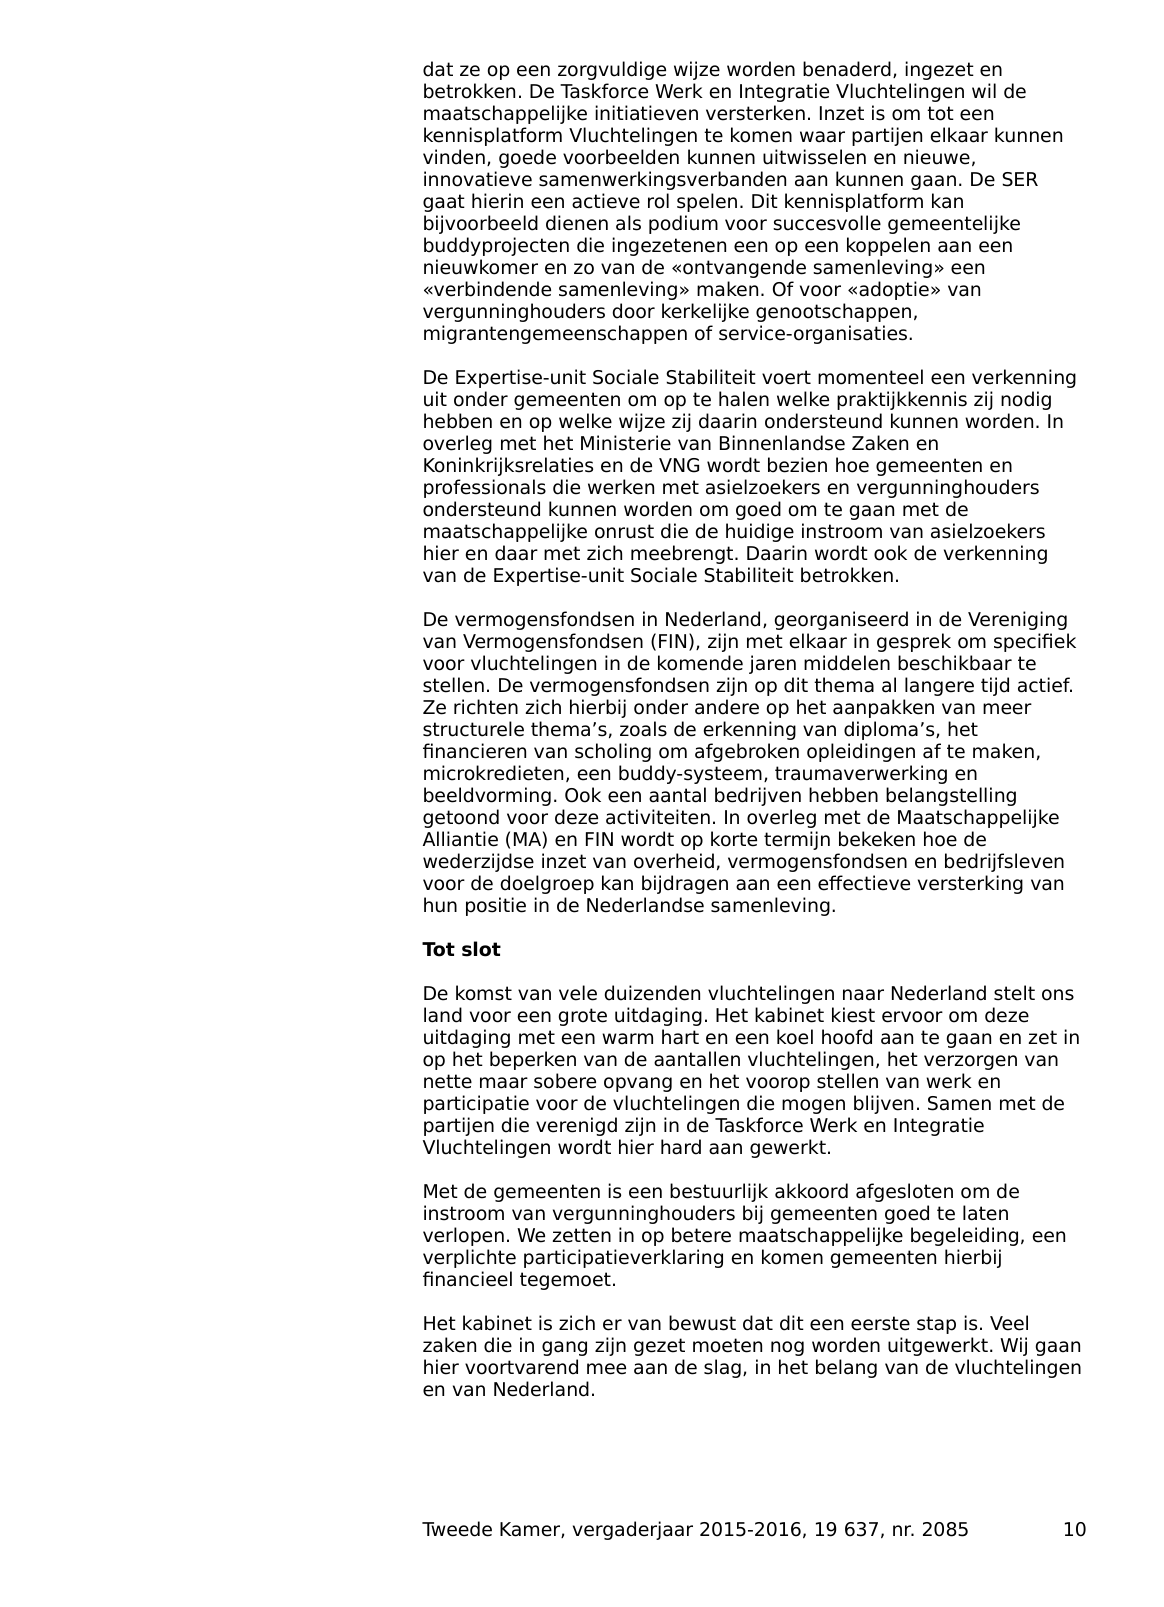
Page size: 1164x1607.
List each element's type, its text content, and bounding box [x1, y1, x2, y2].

text De Expertise-unit Sociale Stabiliteit voert momenteel een verkenning uit onder gemeenten om op te halen welke praktijkkennis zij nodig hebben en op welke wijze zij daarin ondersteund kunnen worden. In overleg met het Ministerie van Binnenlandse Zaken en Koninkrijksrelaties en de VNG wordt bezien hoe gemeenten en professionals die werken met asielzoekers en vergunninghouders ondersteund kunnen worden om goed om te gaan met de maatschappelijke onrust die de huidige instroom van asielzoekers hier en daar met zich meebrengt. Daarin wordt ook de verkenning van de Expertise-unit Sociale Stabiliteit betrokken. [422, 367, 1087, 587]
text dat ze op een zorgvuldige wijze worden benaderd, ingezet en betrokken. De Taskforce Werk en Integratie Vluchtelingen wil de maatschappelijke initiatieven versterken. Inzet is om tot een kennisplatform Vluchtelingen te komen waar partijen elkaar kunnen vinden, goede voorbeelden kunnen uitwisselen en nieuwe, innovatieve samenwerkingsverbanden aan kunnen gaan. De SER gaat hierin een actieve rol spelen. Dit kennisplatform kan bijvoorbeeld dienen als podium voor succesvolle gemeentelijke buddyprojecten die ingezetenen een op een koppelen aan een nieuwkomer en zo van de «ontvangende samenleving» een «verbindende samenleving» maken. Of voor «adoptie» van vergunninghouders door kerkelijke genootschappen, migrantengemeenschappen of service-organisaties. [422, 59, 1087, 345]
text De vermogensfondsen in Nederland, georganiseerd in de Vereniging van Vermogensfondsen (FIN), zijn met elkaar in gesprek om specifiek voor vluchtelingen in de komende jaren middelen beschikbaar te stellen. De vermogensfondsen zijn op dit thema al langere tijd actief. Ze richten zich hierbij onder andere op het aanpakken van meer structurele thema’s, zoals de erkenning van diploma’s, het financieren van scholing om afgebroken opleidingen af te maken, microkredieten, een buddy-systeem, traumaverwerking en beeldvorming. Ook een aantal bedrijven hebben belangstelling getoond voor deze activiteiten. In overleg met de Maatschappelijke Alliantie (MA) en FIN wordt op korte termijn bekeken hoe de wederzijdse inzet van overheid, vermogensfondsen en bedrijfsleven voor de doelgroep kan bijdragen aan een effectieve versterking van hun positie in de Nederlandse samenleving. [422, 609, 1087, 917]
text Met de gemeenten is een bestuurlijk akkoord afgesloten om de instroom van vergunninghouders bij gemeenten goed te laten verlopen. We zetten in op betere maatschappelijke begeleiding, een verplichte participatieverklaring en komen gemeenten hierbij financieel tegemoet. [422, 1181, 1087, 1291]
subtitle Tot slot [422, 939, 1087, 961]
text De komst van vele duizenden vluchtelingen naar Nederland stelt ons land voor een grote uitdaging. Het kabinet kiest ervoor om deze uitdaging met een warm hart en een koel hoofd aan te gaan en zet in op het beperken van de aantallen vluchtelingen, het verzorgen van nette maar sobere opvang en het voorop stellen van werk en participatie voor de vluchtelingen die mogen blijven. Samen met de partijen die verenigd zijn in de Taskforce Werk en Integratie Vluchtelingen wordt hier hard aan gewerkt. [422, 983, 1087, 1159]
text Het kabinet is zich er van bewust dat dit een eerste stap is. Veel zaken die in gang zijn gezet moeten nog worden uitgewerkt. Wij gaan hier voortvarend mee aan de slag, in het belang van de vluchtelingen en van Nederland. [422, 1313, 1087, 1401]
